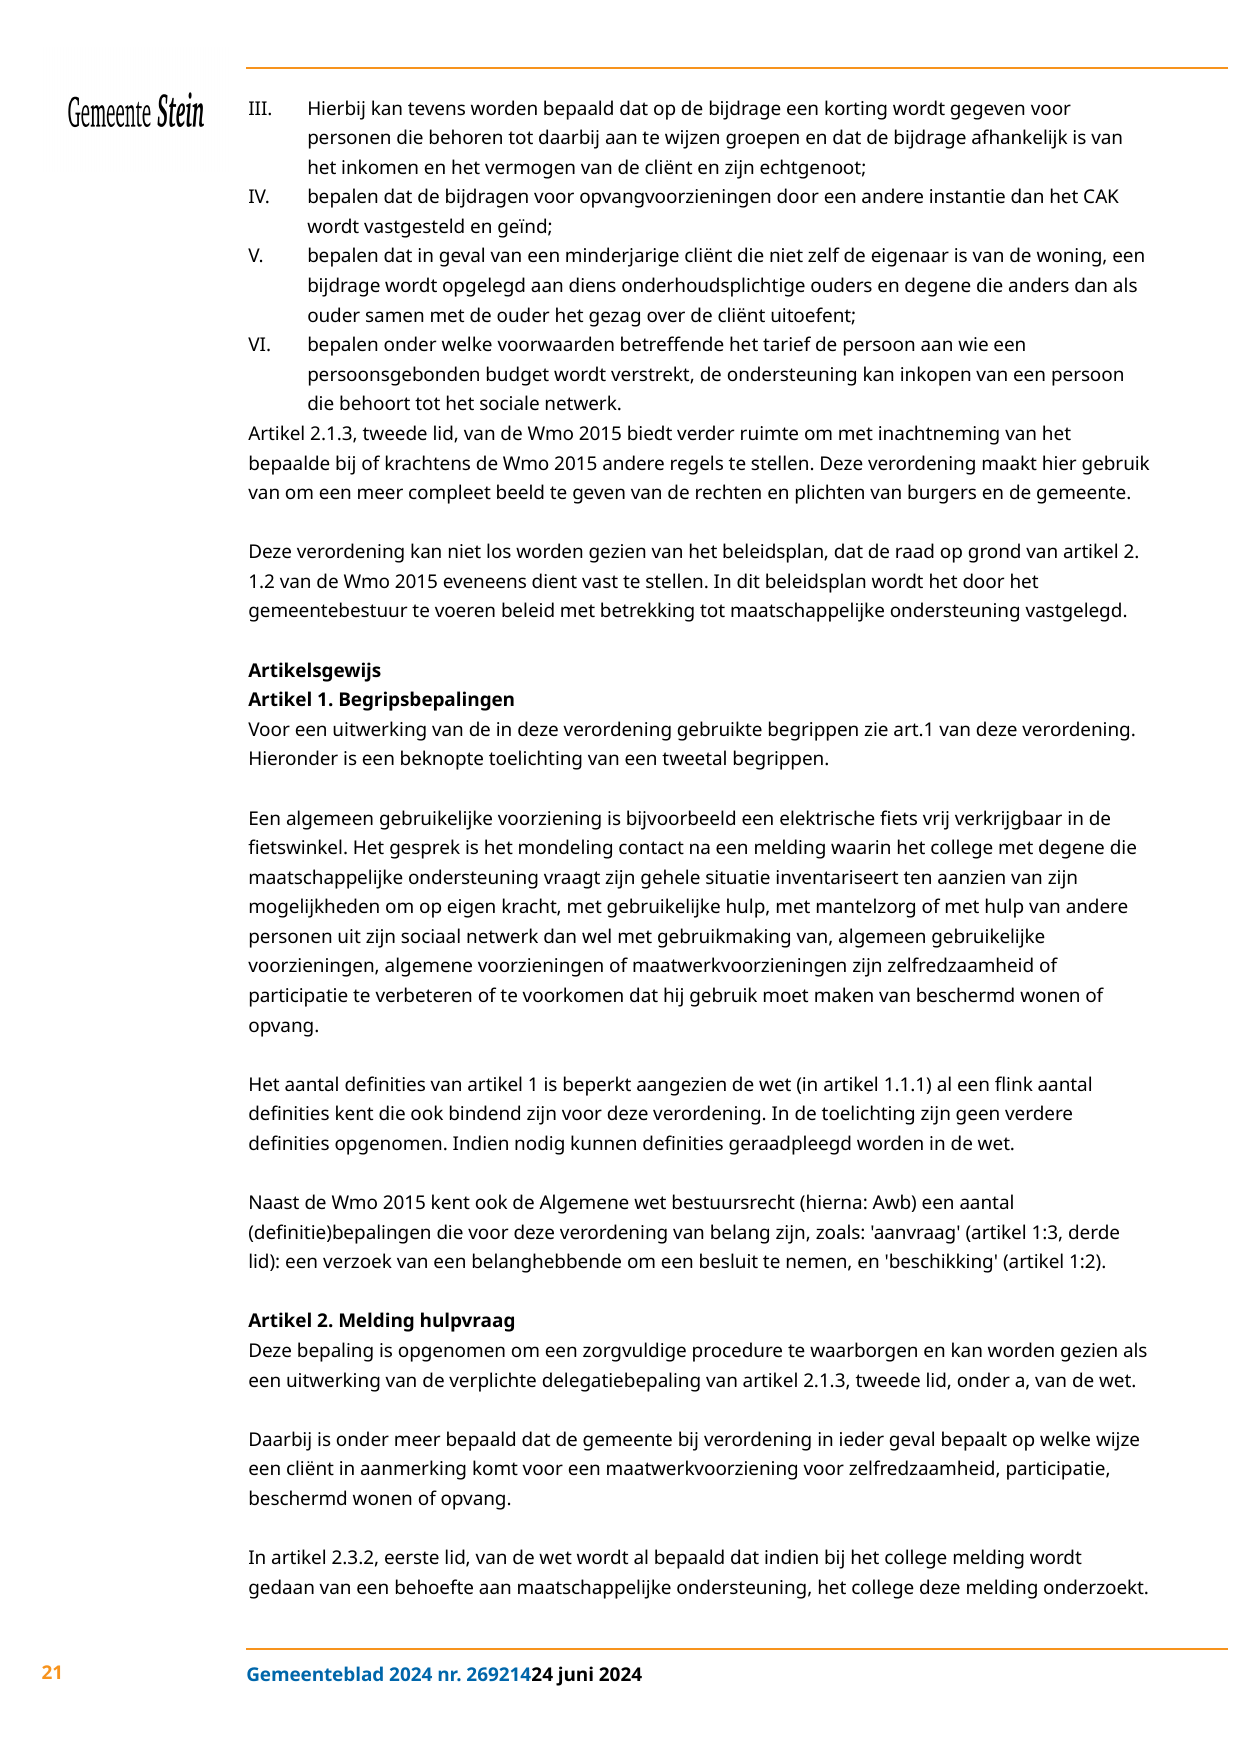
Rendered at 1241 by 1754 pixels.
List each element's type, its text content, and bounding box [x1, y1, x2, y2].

text Artikelsgewijs [248, 657, 1152, 683]
list Hierbij kan tevens worden bepaald dat op de bijdrage een korting wordt gegeven voor personen die behoren tot daarbij aan te wijzen groepen en dat de bijdrage afhankelijk is van het inkomen en het vermogen van de cliënt en zijn echtgenoot; [248, 95, 1152, 180]
list bepalen dat de bijdragen voor opvangvoorzieningen door een andere instantie dan het CAK wordt vastgesteld en geïnd; [248, 183, 1152, 239]
text Het aantal definities van artikel 1 is beperkt aangezien de wet (in artikel 1.1.1) al een flink aantal definities kent die ook bindend zijn voor deze verordening. In de toelichting zijn geen verdere definities opgenomen. Indien nodig kunnen definities geraadpleegd worden in de wet. [248, 1071, 1152, 1156]
text Deze bepaling is opgenomen om een zorgvuldige procedure te waarborgen en kan worden gezien als een uitwerking van de verplichte delegatiebepaling van artikel 2.1.3, tweede lid, onder a, van de wet. [248, 1337, 1152, 1393]
text Artikel 2. Melding hulpvraag [248, 1308, 1152, 1333]
list bepalen onder welke voorwaarden betreffende het tarief de persoon aan wie een persoonsgebonden budget wordt verstrekt, de ondersteuning kan inkopen van een persoon die behoort tot het sociale netwerk. [248, 331, 1152, 416]
list bepalen dat in geval van een minderjarige cliënt die niet zelf de eigenaar is van de woning, een bijdrage wordt opgelegd aan diens onderhoudsplichtige ouders en degene die anders dan als ouder samen met de ouder het gezag over de cliënt uitoefent; [248, 243, 1152, 328]
picture [41, 47, 231, 172]
text Een algemeen gebruikelijke voorziening is bijvoorbeeld een elektrische fiets vrij verkrijgbaar in de fietswinkel. Het gesprek is het mondeling contact na een melding waarin het college met degene die maatschappelijke ondersteuning vraagt zijn gehele situatie inventariseert ten aanzien van zijn mogelijkheden om op eigen kracht, met gebruikelijke hulp, met mantelzorg of met hulp van andere personen uit zijn sociaal netwerk dan wel met gebruikmaking van, algemeen gebruikelijke voorzieningen, algemene voorzieningen of maatwerkvoorzieningen zijn zelfredzaamheid of participatie te verbeteren of te voorkomen dat hij gebruik moet maken van beschermd wonen of opvang. [248, 805, 1152, 1038]
text Voor een uitwerking van de in deze verordening gebruikte begrippen zie art.1 van deze verordening. Hieronder is een beknopte toelichting van een tweetal begrippen. [248, 716, 1152, 771]
text Deze verordening kan niet los worden gezien van het beleidsplan, dat de raad op grond van artikel 2. 1.2 van de Wmo 2015 eveneens dient vast te stellen. In dit beleidsplan wordt het door het gemeentebestuur te voeren beleid met betrekking tot maatschappelijke ondersteuning vastgelegd. [248, 538, 1152, 623]
text Daarbij is onder meer bepaald dat de gemeente bij verordening in ieder geval bepaalt op welke wijze een cliënt in aanmerking komt voor een maatwerkvoorziening voor zelfredzaamheid, participatie, beschermd wonen of opvang. [248, 1426, 1152, 1511]
text Naast de Wmo 2015 kent ook de Algemene wet bestuursrecht (hierna: Awb) een aantal (definitie)bepalingen die voor deze verordening van belang zijn, zoals: 'aanvraag' (artikel 1:3, derde lid): een verzoek van een belanghebbende om een besluit te nemen, en 'beschikking' (artikel 1:2). [248, 1189, 1152, 1274]
text Artikel 2.1.3, tweede lid, van de Wmo 2015 biedt verder ruimte om met inachtneming van het bepaalde bij of krachtens de Wmo 2015 andere regels te stellen. Deze verordening maakt hier gebruik van om een meer compleet beeld te geven van de rechten en plichten van burgers en de gemeente. [248, 420, 1152, 505]
text In artikel 2.3.2, eerste lid, van de wet wordt al bepaald dat indien bij het college melding wordt gedaan van een behoefte aan maatschappelijke ondersteuning, het college deze melding onderzoekt. [248, 1544, 1152, 1600]
text Artikel 1. Begripsbepalingen [248, 686, 1152, 712]
